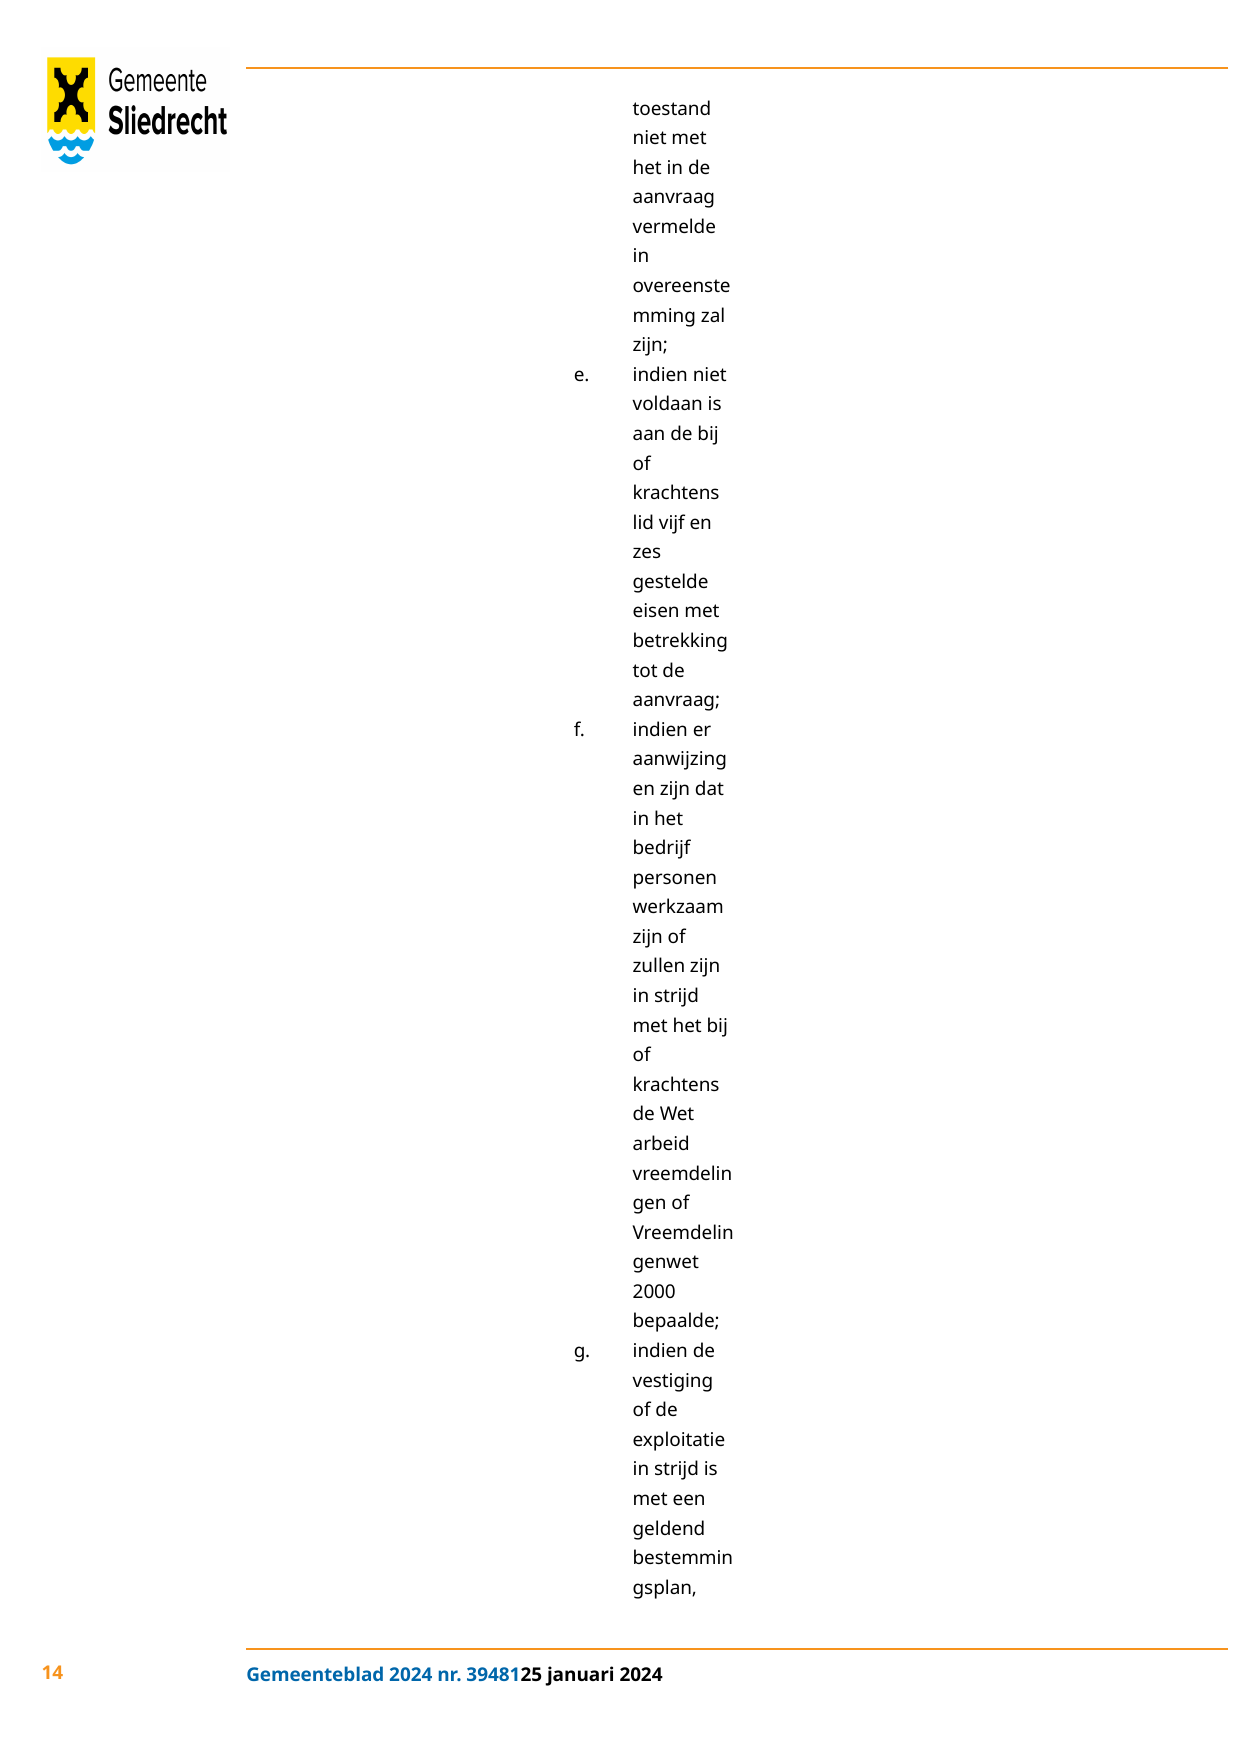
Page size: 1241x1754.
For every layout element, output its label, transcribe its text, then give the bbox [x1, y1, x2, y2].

picture [41, 47, 231, 172]
table_cell [1018, 95, 1152, 1600]
table_cell [248, 95, 381, 1600]
table_cell toestand niet met het in de aanvraag vermelde in overeenstemming zal zijn; indien niet voldaan is aan de bij of krachtens lid vijf en zes gestelde eisen met betrekking tot de aanvraag; indien er aanwijzingen zijn dat in het bedrijf personen werkzaam zijn of zullen zijn in strijd met het bij of krachtens de Wet arbeid vreemdelingen of Vreemdelingenwet 2000 bepaalde; indien de vestiging of de exploitatie in strijd is met een geldend bestemmingsplan, [514, 95, 734, 1600]
table_cell [381, 95, 514, 1600]
table_cell [735, 95, 868, 1600]
table_cell [868, 95, 1018, 1600]
